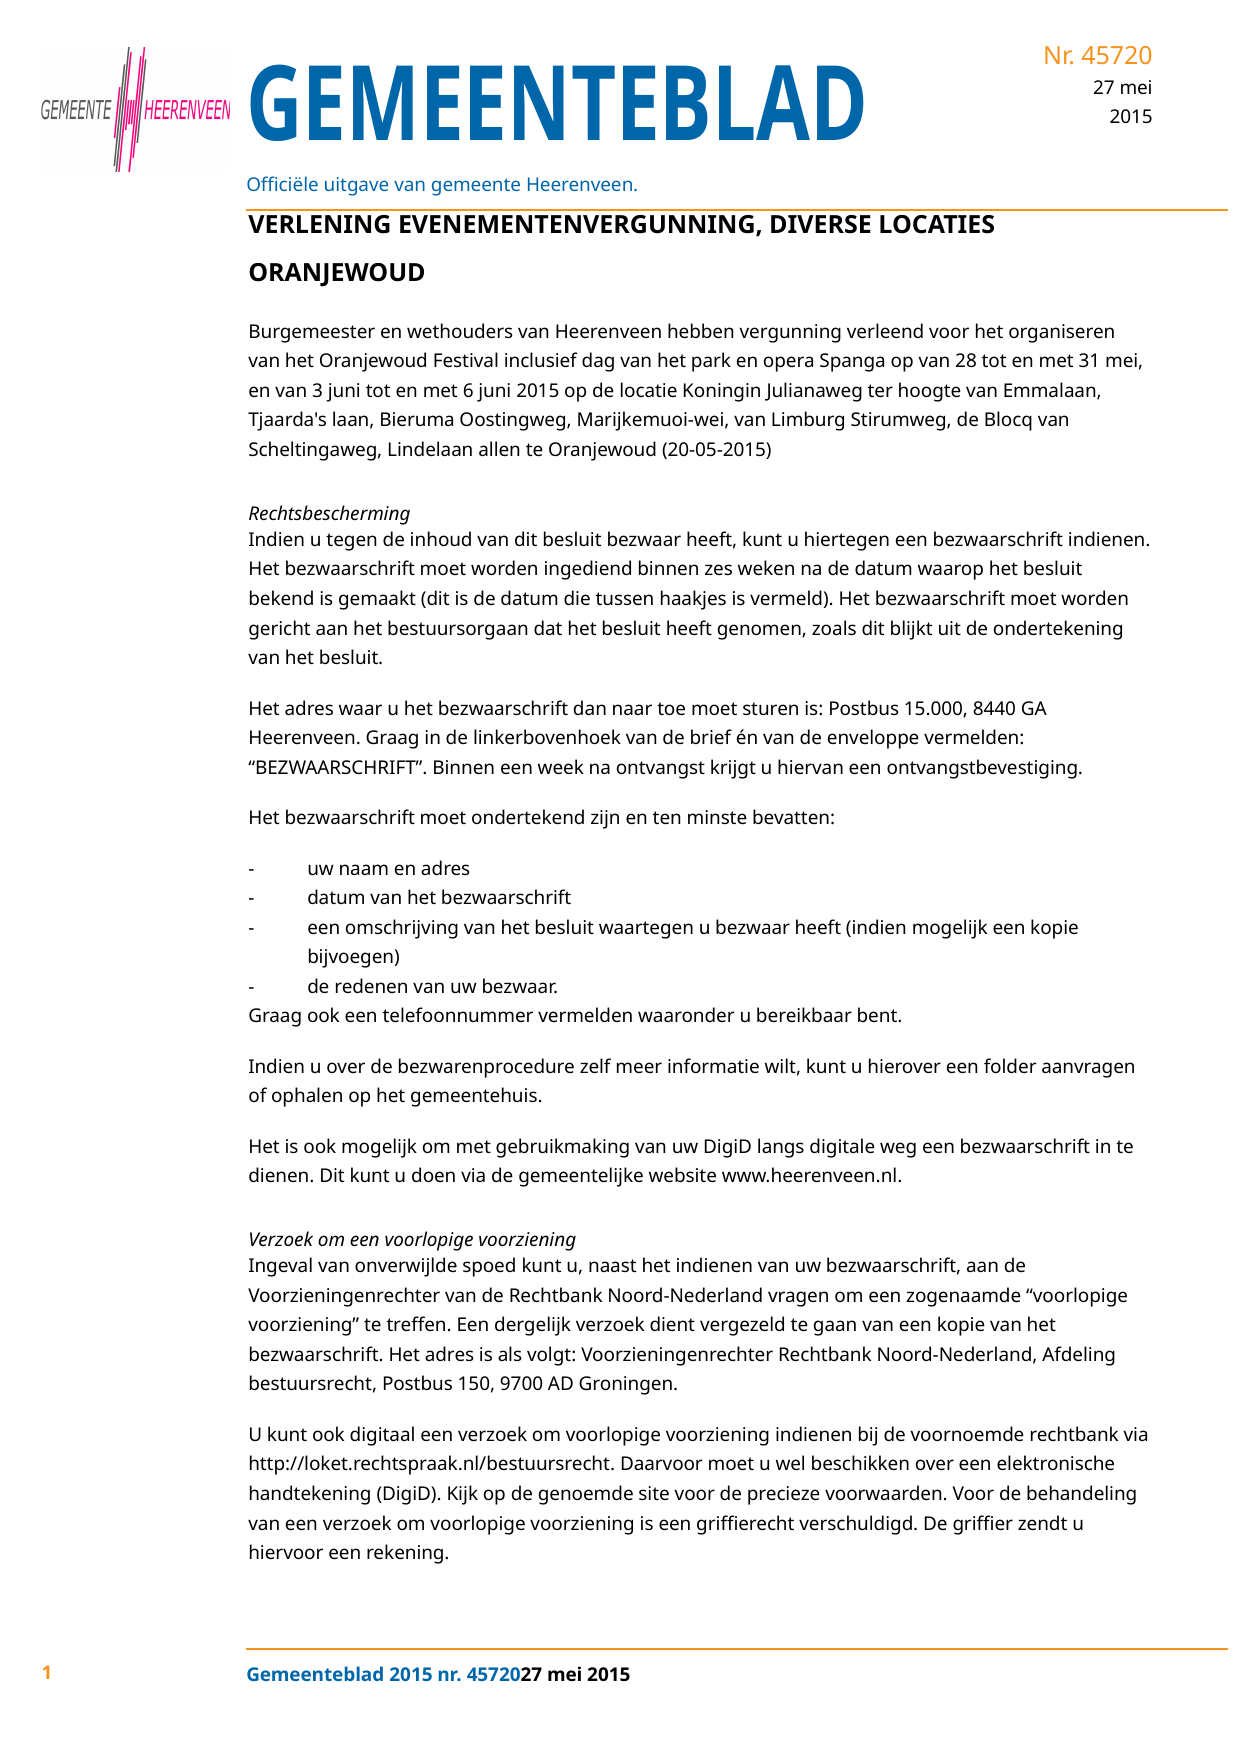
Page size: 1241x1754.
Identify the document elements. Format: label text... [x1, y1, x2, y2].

text VERLENING EVENEMENTENVERGUNNING, DIVERSE LOCATIES ORANJEWOUD [248, 211, 1152, 288]
list datum van het bezwaarschrift [248, 884, 1152, 910]
list uw naam en adres [248, 855, 1152, 880]
list een omschrijving van het besluit waartegen u bezwaar heeft (indien mogelijk een kopie bijvoegen) [248, 914, 1152, 969]
text Ingeval van onverwijlde spoed kunt u, naast het indienen van uw bezwaarschrift, aan de Voorzieningenrechter van de Rechtbank Noord-Nederland vragen om een zogenaamde “voorlopige voorziening” te treffen. Een dergelijk verzoek dient vergezeld te gaan van een kopie van het bezwaarschrift. Het adres is als volgt: Voorzieningenrechter Rechtbank Noord-Nederland, Afdeling bestuursrecht, Postbus 150, 9700 AD Groningen. [248, 1252, 1152, 1396]
text Burgemeester en wethouders van Heerenveen hebben vergunning verleend voor het organiseren van het Oranjewoud Festival inclusief dag van het park en opera Spanga op van 28 tot en met 31 mei, en van 3 juni tot en met 6 juni 2015 op de locatie Koningin Julianaweg ter hoogte van Emmalaan, Tjaarda's laan, Bieruma Oostingweg, Marijkemuoi-wei, van Limburg Stirumweg, de Blocq van Scheltingaweg, Lindelaan allen te Oranjewoud (20-05-2015) [248, 318, 1152, 462]
text Het adres waar u het bezwaarschrift dan naar toe moet sturen is: Postbus 15.000, 8440 GA Heerenveen. Graag in de linkerbovenhoek van de brief én van de enveloppe vermelden: “BEZWAARSCHRIFT”. Binnen een week na ontvangst krijgt u hiervan een ontvangstbevestiging. [248, 695, 1152, 779]
text Graag ook een telefoonnummer vermelden waaronder u bereikbaar bent. [248, 1003, 1152, 1028]
text U kunt ook digitaal een verzoek om voorlopige voorziening indienen bij de voornoemde rechtbank via http://loket.rechtspraak.nl/bestuursrecht. Daarvoor moet u wel beschikken over een elektronische handtekening (DigiD). Kijk op de genoemde site voor de precieze voorwaarden. Voor de behandeling van een verzoek om voorlopige voorziening is een griffierecht verschuldigd. De griffier zendt u hiervoor een rekening. [248, 1421, 1152, 1565]
text Het is ook mogelijk om met gebruikmaking van uw DigiD langs digitale weg een bezwaarschrift in te dienen. Dit kunt u doen via de gemeentelijke website www.heerenveen.nl. [248, 1133, 1152, 1188]
text Rechtsbescherming [248, 500, 1152, 526]
list de redenen van uw bezwaar. [248, 973, 1152, 999]
text Het bezwaarschrift moet ondertekend zijn en ten minste bevatten: [248, 804, 1152, 830]
text Verzoek om een voorlopige voorziening [248, 1227, 1152, 1252]
text Indien u tegen de inhoud van dit besluit bezwaar heeft, kunt u hiertegen een bezwaarschrift indienen. Het bezwaarschrift moet worden ingediend binnen zes weken na de datum waarop het besluit bekend is gemaakt (dit is de datum die tussen haakjes is vermeld). Het bezwaarschrift moet worden gericht aan het bestuursorgaan dat het besluit heeft genomen, zoals dit blijkt uit de ondertekening van het besluit. [248, 526, 1152, 670]
text Indien u over de bezwarenprocedure zelf meer informatie wilt, kunt u hierover een folder aanvragen of ophalen op het gemeentehuis. [248, 1053, 1152, 1108]
picture [41, 47, 231, 172]
